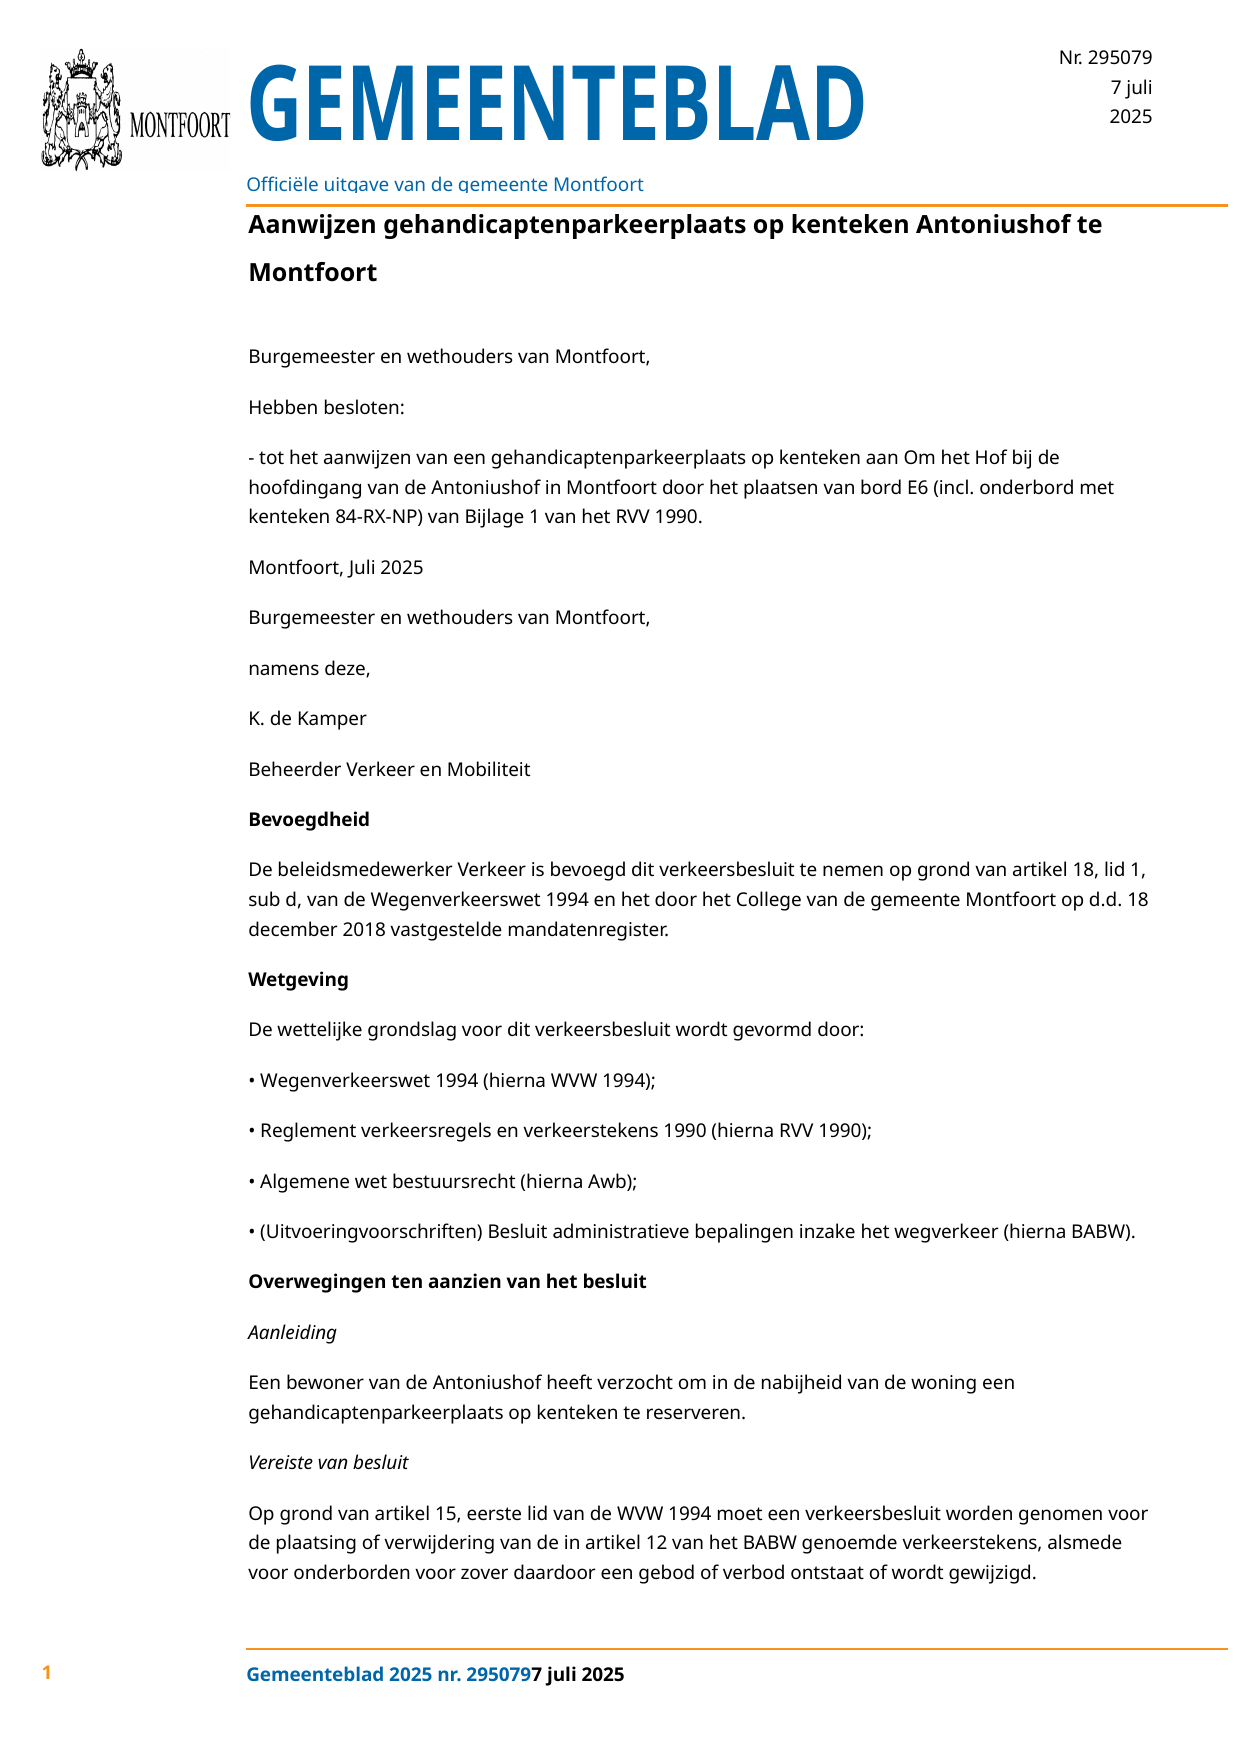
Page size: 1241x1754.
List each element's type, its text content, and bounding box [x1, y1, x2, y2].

text namens deze, [248, 655, 1152, 681]
text Overwegingen ten aanzien van het besluit [248, 1269, 1152, 1294]
text • Wegenverkeerswet 1994 (hierna WVW 1994); [248, 1067, 1152, 1093]
text • (Uitvoeringvoorschriften) Besluit administratieve bepalingen inzake het wegverkeer (hierna BABW). [248, 1218, 1152, 1244]
text Aanleiding [248, 1319, 1152, 1345]
text Burgemeester en wethouders van Montfoort, [248, 344, 1152, 369]
text Een bewoner van de Antoniushof heeft verzocht om in de nabijheid van de woning een gehandicaptenparkeerplaats op kenteken te reserveren. [248, 1369, 1152, 1425]
text Burgemeester en wethouders van Montfoort, [248, 604, 1152, 630]
text Montfoort, Juli 2025 [248, 554, 1152, 580]
text Op grond van artikel 15, eerste lid van de WVW 1994 moet een verkeersbesluit worden genomen voor de plaatsing of verwijdering van de in artikel 12 van het BABW genoemde verkeerstekens, alsmede voor onderborden voor zover daardoor een gebod of verbod ontstaat of wordt gewijzigd. [248, 1500, 1152, 1585]
text Vereiste van besluit [248, 1449, 1152, 1475]
picture [41, 47, 231, 172]
text Bevoegdheid [248, 806, 1152, 832]
text K. de Kamper [248, 705, 1152, 731]
text - tot het aanwijzen van een gehandicaptenparkeerplaats op kenteken aan Om het Hof bij de hoofdingang van de Antoniushof in Montfoort door het plaatsen van bord E6 (incl. onderbord met kenteken 84-RX-NP) van Bijlage 1 van het RVV 1990. [248, 444, 1152, 529]
text Aanwijzen gehandicaptenparkeerplaats op kenteken Antoniushof te Montfoort [248, 207, 1152, 288]
text • Reglement verkeersregels en verkeerstekens 1990 (hierna RVV 1990); [248, 1117, 1152, 1143]
text Wetgeving [248, 966, 1152, 992]
text • Algemene wet bestuursrecht (hierna Awb); [248, 1168, 1152, 1193]
text De beleidsmedewerker Verkeer is bevoegd dit verkeersbesluit te nemen op grond van artikel 18, lid 1, sub d, van de Wegenverkeerswet 1994 en het door het College van de gemeente Montfoort op d.d. 18 december 2018 vastgestelde mandatenregister. [248, 857, 1152, 941]
text De wettelijke grondslag voor dit verkeersbesluit wordt gevormd door: [248, 1017, 1152, 1042]
text Beheerder Verkeer en Mobiliteit [248, 756, 1152, 781]
text Hebben besloten: [248, 394, 1152, 420]
